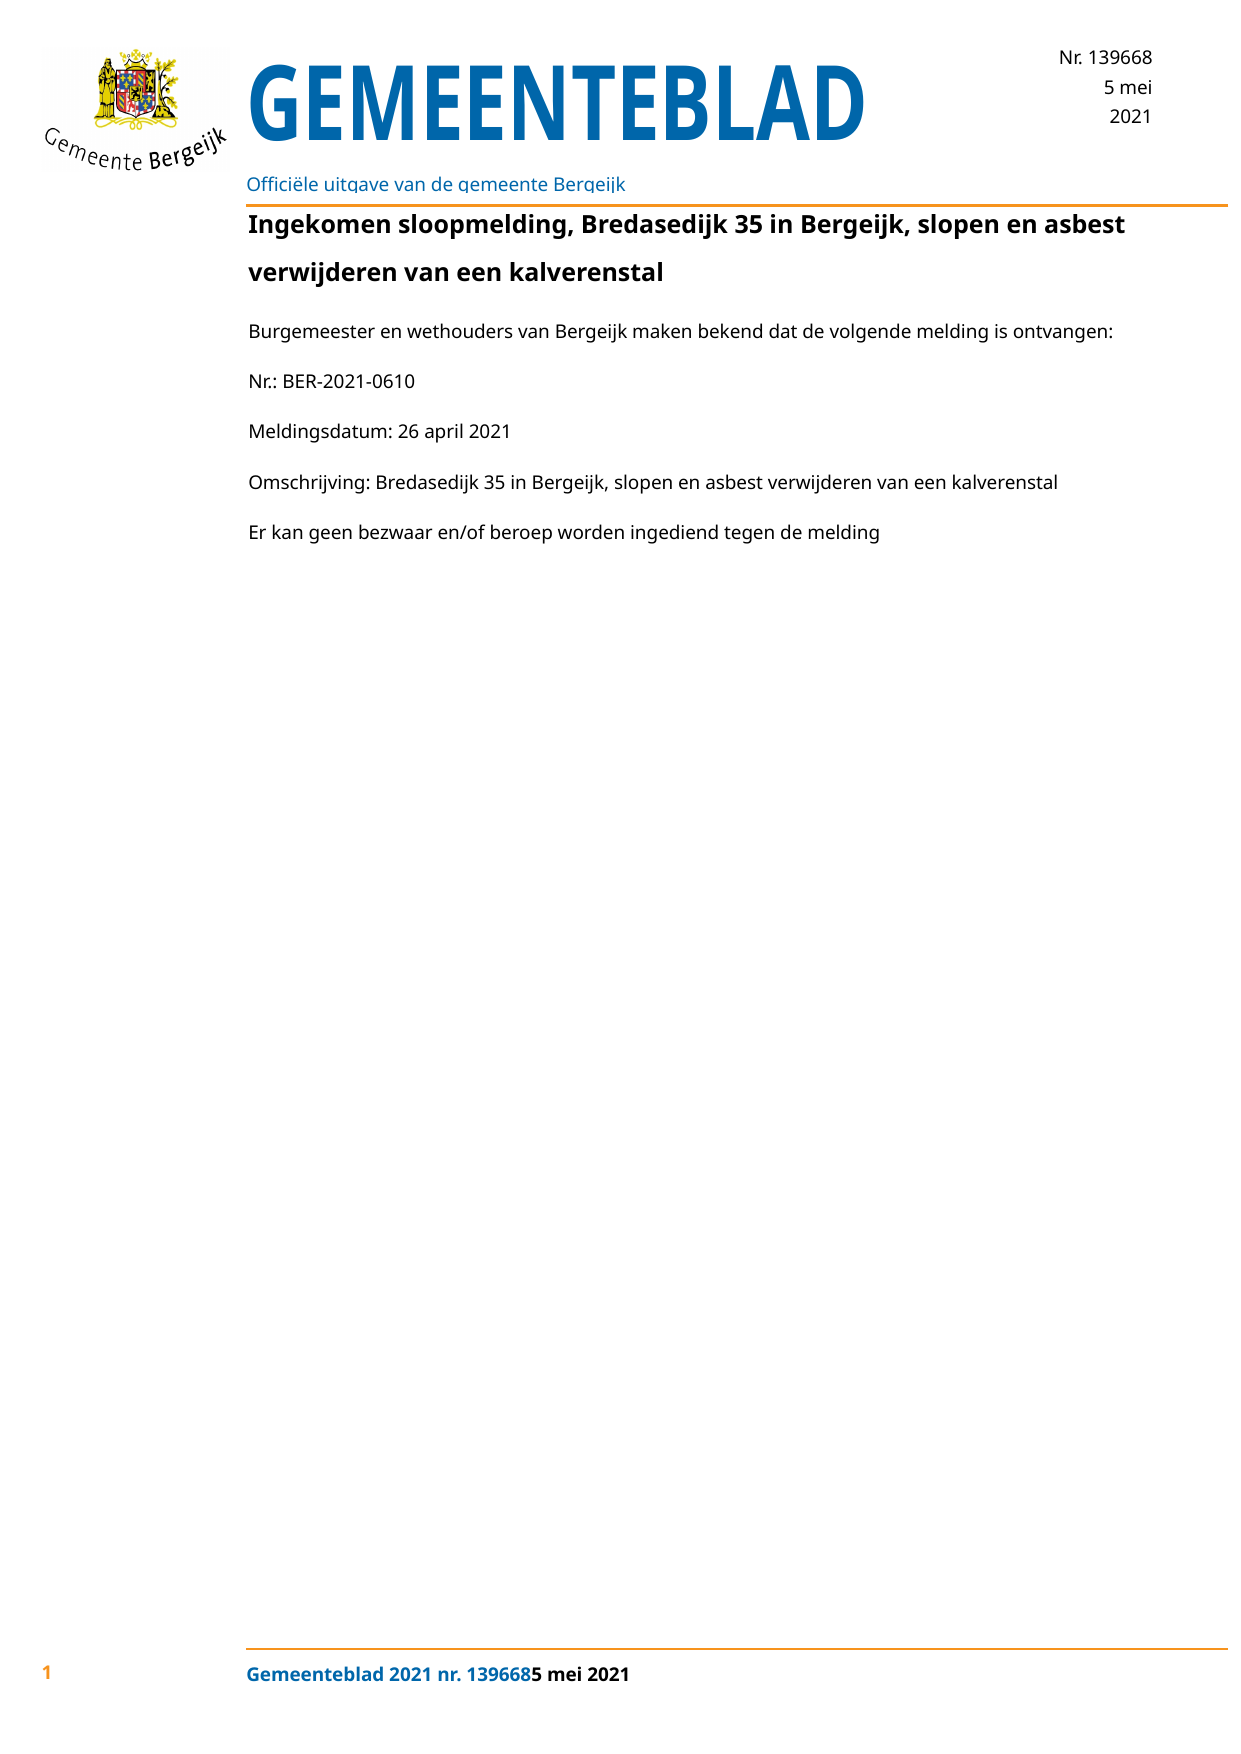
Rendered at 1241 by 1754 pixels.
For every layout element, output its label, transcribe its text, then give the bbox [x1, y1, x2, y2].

text Meldingsdatum: 26 april 2021 [248, 419, 1152, 444]
text Er kan geen bezwaar en/of beroep worden ingediend tegen de melding [248, 519, 1152, 545]
text Burgemeester en wethouders van Bergeijk maken bekend dat de volgende melding is ontvangen: [248, 318, 1152, 344]
text Nr.: BER-2021-0610 [248, 368, 1152, 394]
text Ingekomen sloopmelding, Bredasedijk 35 in Bergeijk, slopen en asbest verwijderen van een kalverenstal [248, 207, 1152, 288]
text Omschrijving: Bredasedijk 35 in Bergeijk, slopen en asbest verwijderen van een kalverenstal [248, 469, 1152, 495]
picture [41, 47, 231, 172]
